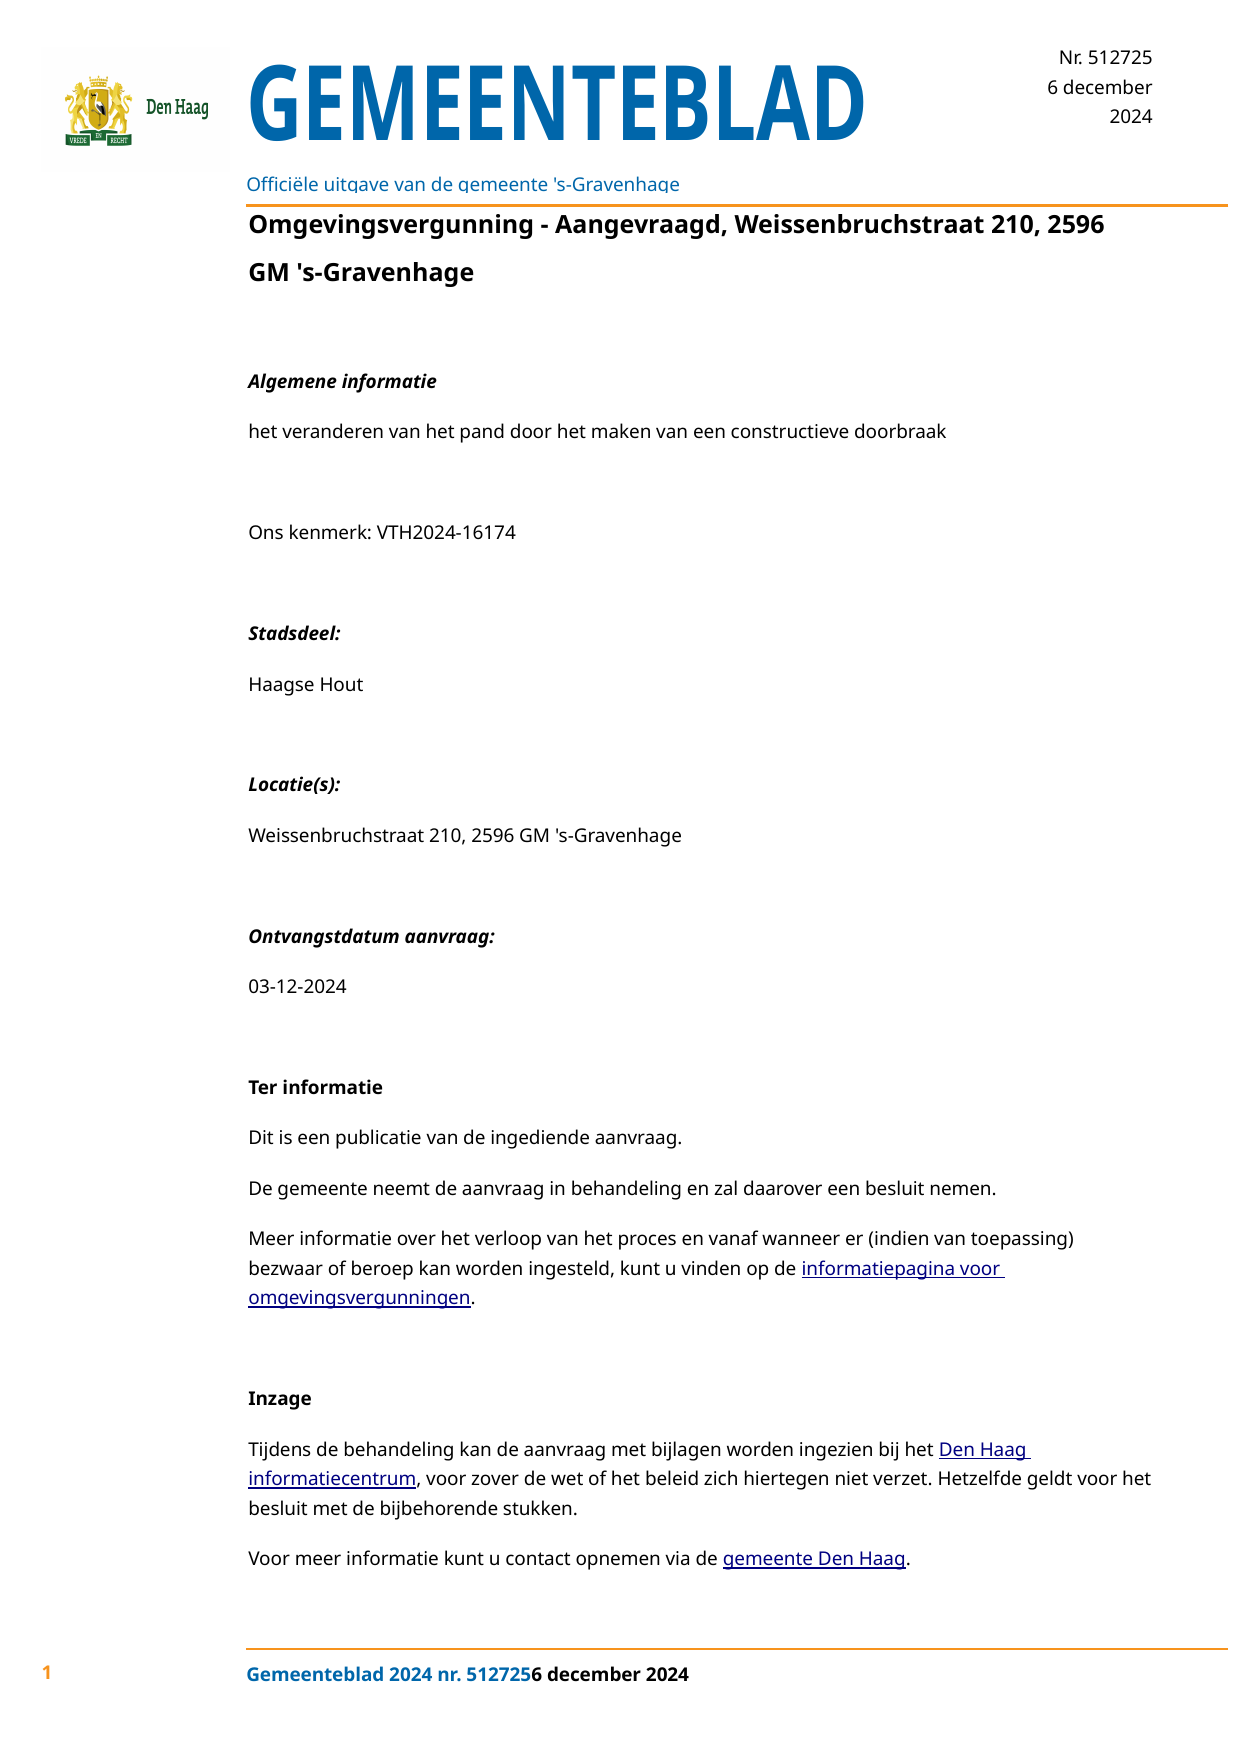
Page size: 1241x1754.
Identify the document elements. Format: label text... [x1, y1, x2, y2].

text Tijdens de behandeling kan de aanvraag met bijlagen worden ingezien bij het Den Haag informatiecentrum, voor zover de wet of het beleid zich hiertegen niet verzet. Hetzelfde geldt voor het besluit met de bijbehorende stukken. [248, 1436, 1152, 1521]
text De gemeente neemt de aanvraag in behandeling en zal daarover een besluit nemen. [248, 1175, 1152, 1201]
text Weissenbruchstraat 210, 2596 GM 's-Gravenhage [248, 822, 1152, 848]
text 03-12-2024 [248, 973, 1152, 999]
picture [41, 47, 231, 172]
text Ons kenmerk: VTH2024-16174 [248, 519, 1152, 545]
text Ter informatie [248, 1074, 1152, 1100]
text het veranderen van het pand door het maken van een constructieve doorbraak [248, 419, 1152, 444]
text Algemene informatie [248, 368, 1152, 394]
text Stadsdeel: [248, 620, 1152, 646]
text Haagse Hout [248, 671, 1152, 697]
text Ontvangstdatum aanvraag: [248, 923, 1152, 949]
text Dit is een publicatie van de ingediende aanvraag. [248, 1124, 1152, 1150]
text Locatie(s): [248, 772, 1152, 797]
text Inzage [248, 1385, 1152, 1411]
text Meer informatie over het verloop van het proces en vanaf wanneer er (indien van toepassing) bezwaar of beroep kan worden ingesteld, kunt u vinden op de informatiepagina voor omgevingsvergunningen. [248, 1225, 1152, 1310]
text Voor meer informatie kunt u contact opnemen via de gemeente Den Haag. [248, 1545, 1152, 1571]
text Omgevingsvergunning - Aangevraagd, Weissenbruchstraat 210, 2596 GM 's-Gravenhage [248, 207, 1152, 288]
